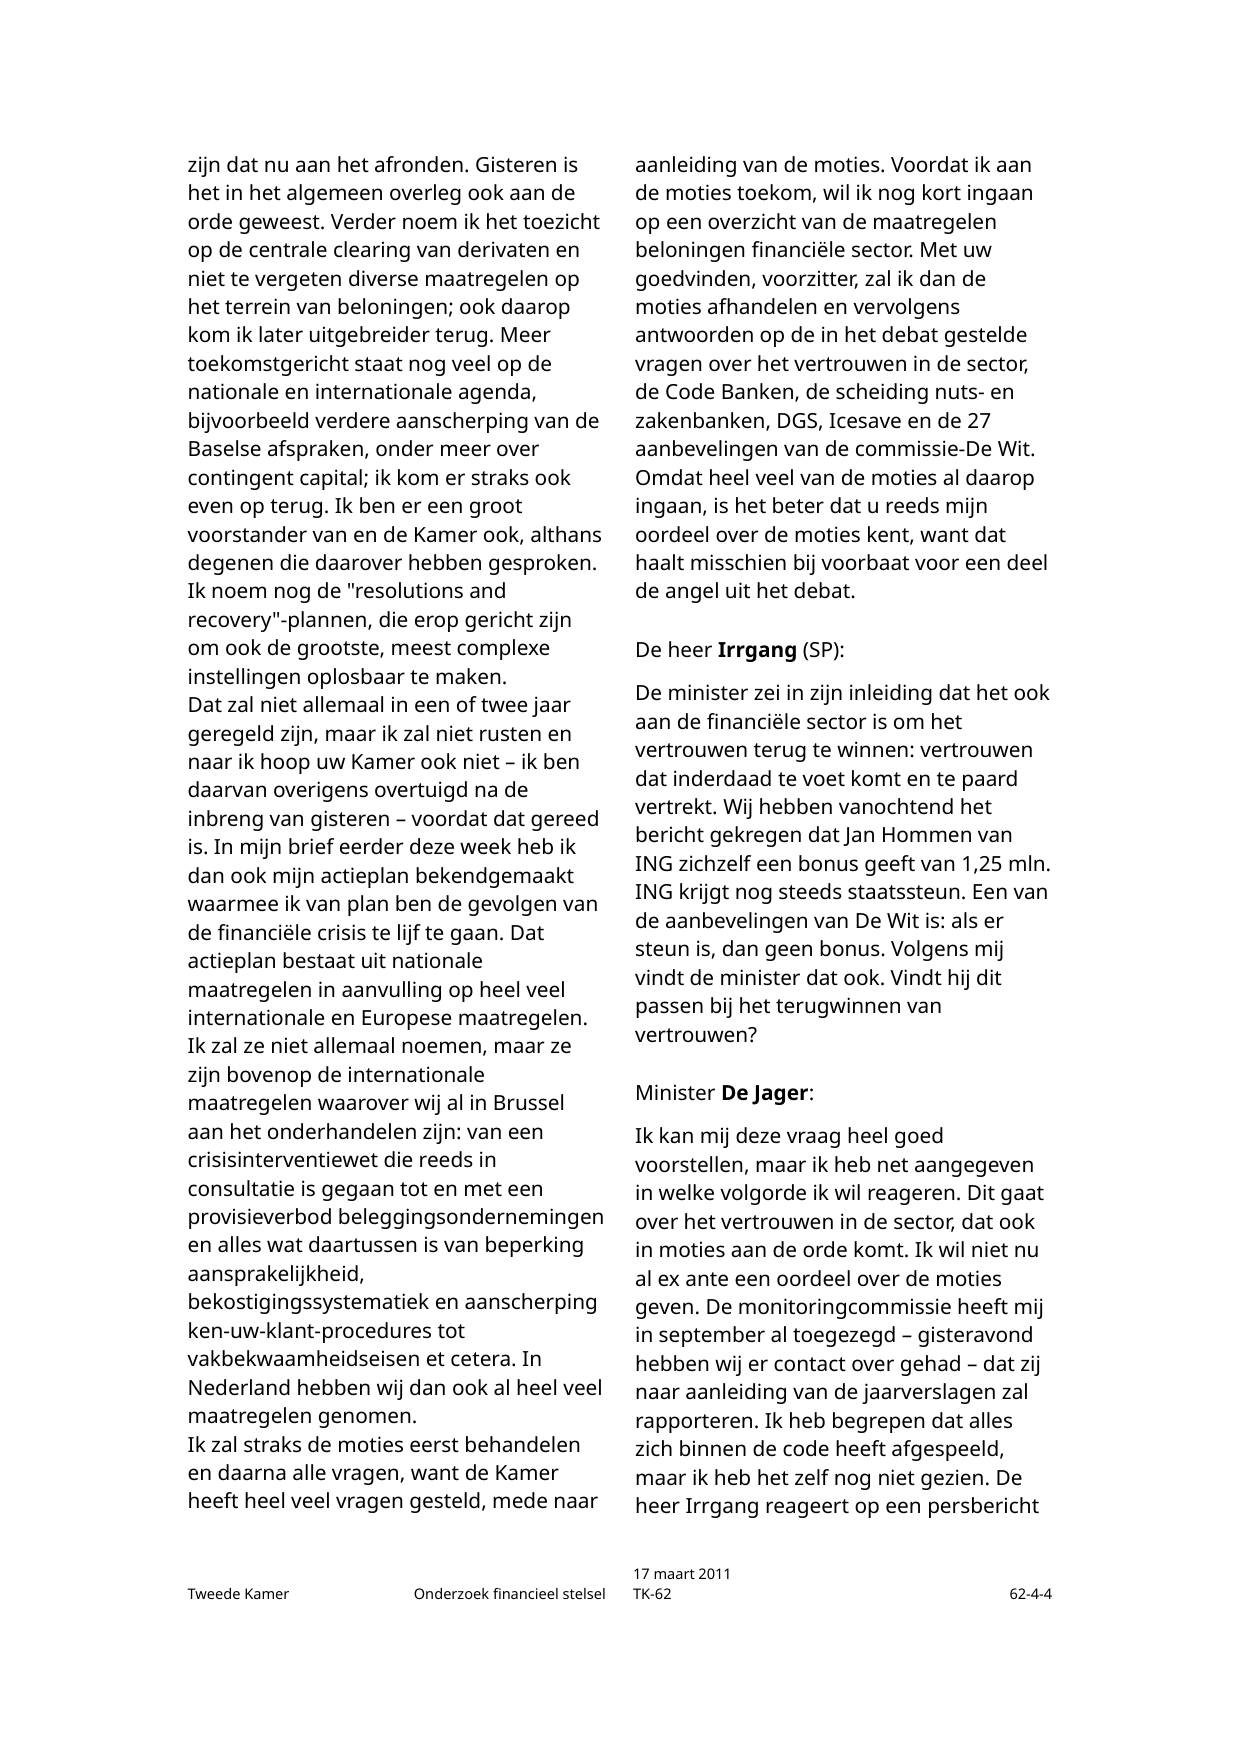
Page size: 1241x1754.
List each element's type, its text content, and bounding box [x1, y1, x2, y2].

text aanleiding van de moties. Voordat ik aan de moties toekom, wil ik nog kort ingaan op een overzicht van de maatregelen beloningen financiële sector. Met uw goedvinden, voorzitter, zal ik dan de moties afhandelen en vervolgens antwoorden op de in het debat gestelde vragen over het vertrouwen in de sector, de Code Banken, de scheiding nuts- en zakenbanken, DGS, Icesave en de 27 aanbevelingen van de commissie-De Wit. Omdat heel veel van de moties al daarop ingaan, is het beter dat u reeds mijn oordeel over de moties kent, want dat haalt misschien bij voorbaat voor een deel de angel uit het debat. [635, 150, 1053, 605]
text Dat zal niet allemaal in een of twee jaar geregeld zijn, maar ik zal niet rusten en naar ik hoop uw Kamer ook niet – ik ben daarvan overigens overtuigd na de inbreng van gisteren – voordat dat gereed is. In mijn brief eerder deze week heb ik dan ook mijn actieplan bekendgemaakt waarmee ik van plan ben de gevolgen van de financiële crisis te lijf te gaan. Dat actieplan bestaat uit nationale maatregelen in aanvulling op heel veel internationale en Europese maatregelen. Ik zal ze niet allemaal noemen, maar ze zijn bovenop de internationale maatregelen waarover wij al in Brussel aan het onderhandelen zijn: van een crisisinterventiewet die reeds in consultatie is gegaan tot en met een provisieverbod beleggingsondernemingen en alles wat daartussen is van beperking aansprakelijkheid, bekostigingssystematiek en aanscherping ken-uw-klant-procedures tot vakbekwaamheidseisen et cetera. In Nederland hebben wij dan ook al heel veel maatregelen genomen. [187, 690, 605, 1430]
text De minister zei in zijn inleiding dat het ook aan de financiële sector is om het vertrouwen terug te winnen: vertrouwen dat inderdaad te voet komt en te paard vertrekt. Wij hebben vanochtend het bericht gekregen dat Jan Hommen van ING zichzelf een bonus geeft van 1,25 mln. ING krijgt nog steeds staatssteun. Een van de aanbevelingen van De Wit is: als er steun is, dan geen bonus. Volgens mij vindt de minister dat ook. Vindt hij dit passen bij het terugwinnen van vertrouwen? [635, 678, 1053, 1048]
text Ik kan mij deze vraag heel goed voorstellen, maar ik heb net aangegeven in welke volgorde ik wil reageren. Dit gaat over het vertrouwen in de sector, dat ook in moties aan de orde komt. Ik wil niet nu al ex ante een oordeel over de moties geven. De monitoringcommissie heeft mij in september al toegezegd – gisteravond hebben wij er contact over gehad – dat zij naar aanleiding van de jaarverslagen zal rapporteren. Ik heb begrepen dat alles zich binnen de code heeft afgespeeld, maar ik heb het zelf nog niet gezien. De heer Irrgang reageert op een persbericht [635, 1122, 1053, 1520]
text Ik zal straks de moties eerst behandelen en daarna alle vragen, want de Kamer heeft heel veel vragen gesteld, mede naar [187, 1430, 605, 1515]
text zijn dat nu aan het afronden. Gisteren is het in het algemeen overleg ook aan de orde geweest. Verder noem ik het toezicht op de centrale clearing van derivaten en niet te vergeten diverse maatregelen op het terrein van beloningen; ook daarop kom ik later uitgebreider terug. Meer toekomstgericht staat nog veel op de nationale en internationale agenda, bijvoorbeeld verdere aanscherping van de Baselse afspraken, onder meer over contingent capital; ik kom er straks ook even op terug. Ik ben er een groot voorstander van en de Kamer ook, althans degenen die daarover hebben gesproken. Ik noem nog de "resolutions and recovery"-plannen, die erop gericht zijn om ook de grootste, meest complexe instellingen oplosbaar te maken. [187, 150, 605, 690]
text Minister De Jager: [635, 1078, 1053, 1107]
text De heer Irrgang (SP): [635, 635, 1053, 663]
